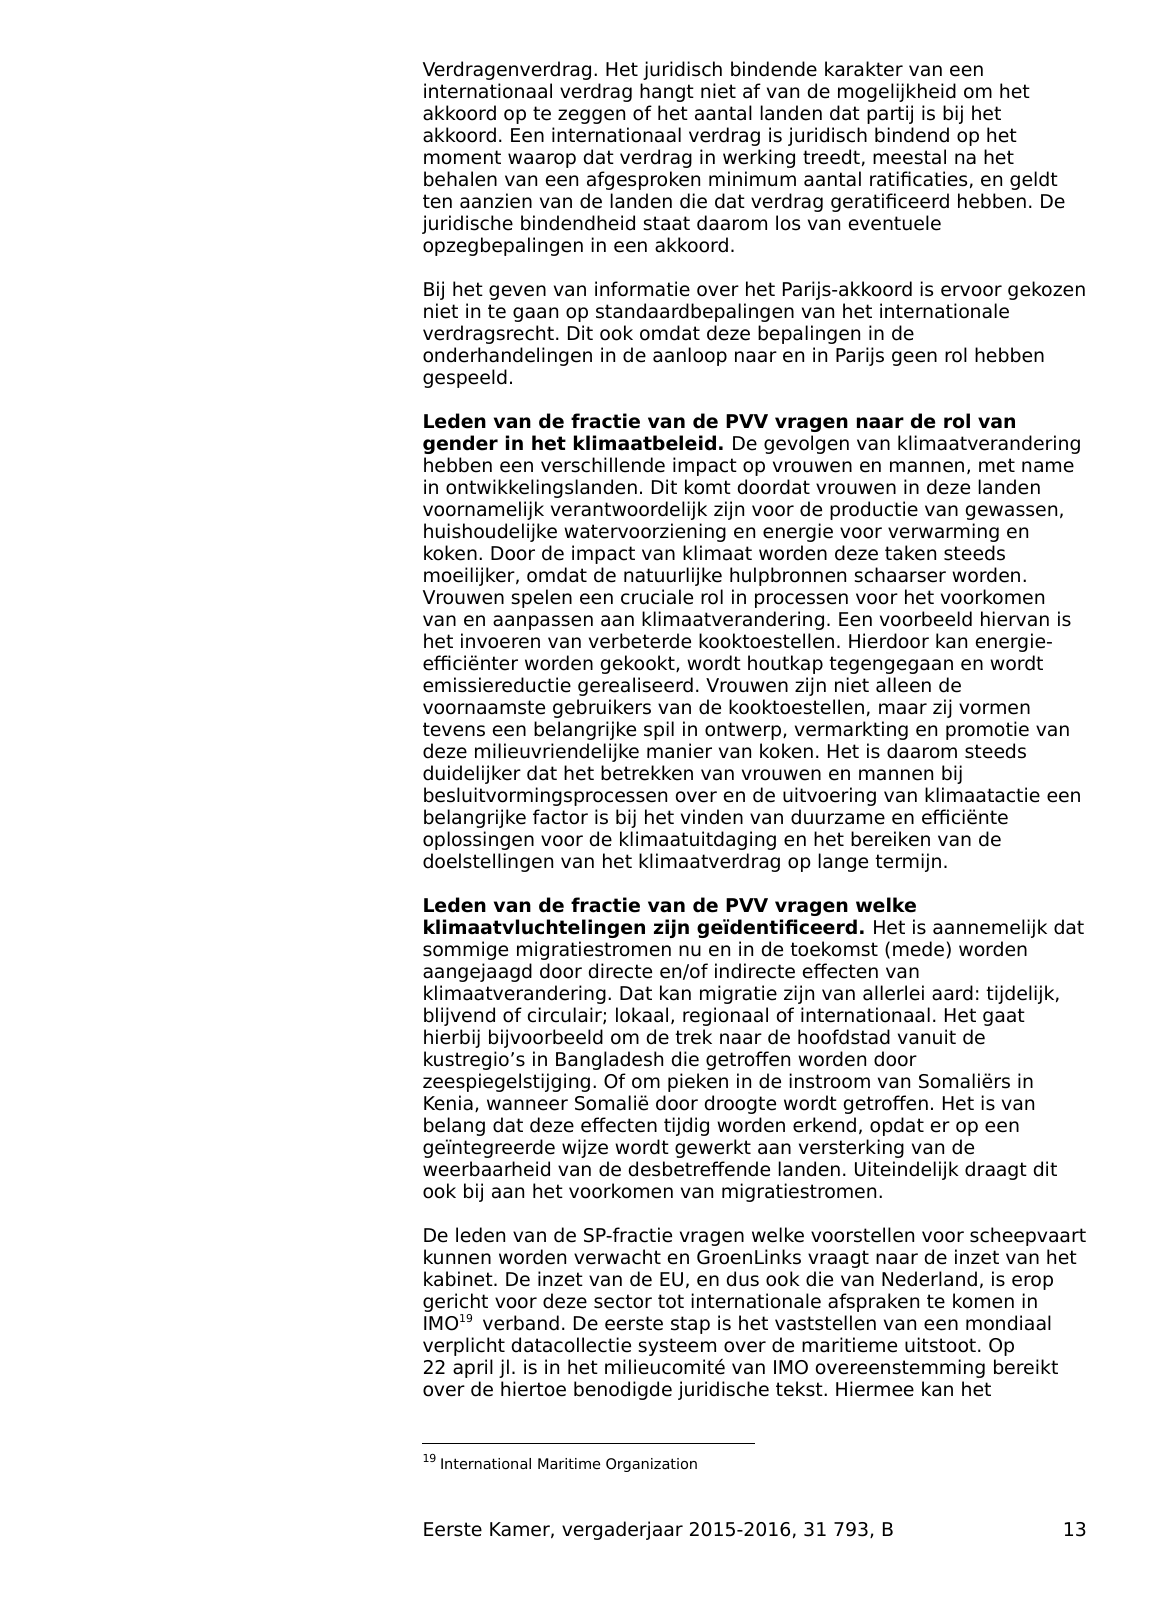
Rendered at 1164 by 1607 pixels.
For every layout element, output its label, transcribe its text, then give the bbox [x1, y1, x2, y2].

text International Maritime Organization [422, 1452, 1087, 1474]
text Leden van de fractie van de PVV vragen naar de rol van gender in het klimaatbeleid. De gevolgen van klimaatverandering hebben een verschillende impact op vrouwen en mannen, met name in ontwikkelingslanden. Dit komt doordat vrouwen in deze landen voornamelijk verantwoordelijk zijn voor de productie van gewassen, huishoudelijke watervoorziening en energie voor verwarming en koken. Door de impact van klimaat worden deze taken steeds moeilijker, omdat de natuurlijke hulpbronnen schaarser worden. Vrouwen spelen een cruciale rol in processen voor het voorkomen van en aanpassen aan klimaatverandering. Een voorbeeld hiervan is het invoeren van verbeterde kooktoestellen. Hierdoor kan energie-efficiënter worden gekookt, wordt houtkap tegengegaan en wordt emissiereductie gerealiseerd. Vrouwen zijn niet alleen de voornaamste gebruikers van de kooktoestellen, maar zij vormen tevens een belangrijke spil in ontwerp, vermarkting en promotie van deze milieuvriendelijke manier van koken. Het is daarom steeds duidelijker dat het betrekken van vrouwen en mannen bij besluitvormingsprocessen over en de uitvoering van klimaatactie een belangrijke factor is bij het vinden van duurzame en efficiënte oplossingen voor de klimaatuitdaging en het bereiken van de doelstellingen van het klimaatverdrag op lange termijn. [422, 411, 1087, 873]
text Bij het geven van informatie over het Parijs-akkoord is ervoor gekozen niet in te gaan op standaardbepalingen van het internationale verdragsrecht. Dit ook omdat deze bepalingen in de onderhandelingen in de aanloop naar en in Parijs geen rol hebben gespeeld. [422, 279, 1087, 389]
text Leden van de fractie van de PVV vragen welke klimaatvluchtelingen zijn geïdentificeerd. Het is aannemelijk dat sommige migratiestromen nu en in de toekomst (mede) worden aangejaagd door directe en/of indirecte effecten van klimaatverandering. Dat kan migratie zijn van allerlei aard: tijdelijk, blijvend of circulair; lokaal, regionaal of internationaal. Het gaat hierbij bijvoorbeeld om de trek naar de hoofdstad vanuit de kustregio’s in Bangladesh die getroffen worden door zeespiegelstijging. Of om pieken in de instroom van Somaliërs in Kenia, wanneer Somalië door droogte wordt getroffen. Het is van belang dat deze effecten tijdig worden erkend, opdat er op een geïntegreerde wijze wordt gewerkt aan versterking van de weerbaarheid van de desbetreffende landen. Uiteindelijk draagt dit ook bij aan het voorkomen van migratiestromen. [422, 895, 1087, 1203]
text De leden van de SP-fractie vragen welke voorstellen voor scheepvaart kunnen worden verwacht en GroenLinks vraagt naar de inzet van het kabinet. De inzet van de EU, en dus ook die van Nederland, is erop gericht voor deze sector tot internationale afspraken te komen in IMO verband. De eerste stap is het vaststellen van een mondiaal verplicht datacollectie systeem over de maritieme uitstoot. Op 22 april jl. is in het milieucomité van IMO overeenstemming bereikt over de hiertoe benodigde juridische tekst. Hiermee kan het [422, 1225, 1087, 1401]
text Verdragenverdrag. Het juridisch bindende karakter van een internationaal verdrag hangt niet af van de mogelijkheid om het akkoord op te zeggen of het aantal landen dat partij is bij het akkoord. Een internationaal verdrag is juridisch bindend op het moment waarop dat verdrag in werking treedt, meestal na het behalen van een afgesproken minimum aantal ratificaties, en geldt ten aanzien van de landen die dat verdrag geratificeerd hebben. De juridische bindendheid staat daarom los van eventuele opzegbepalingen in een akkoord. [422, 59, 1087, 257]
